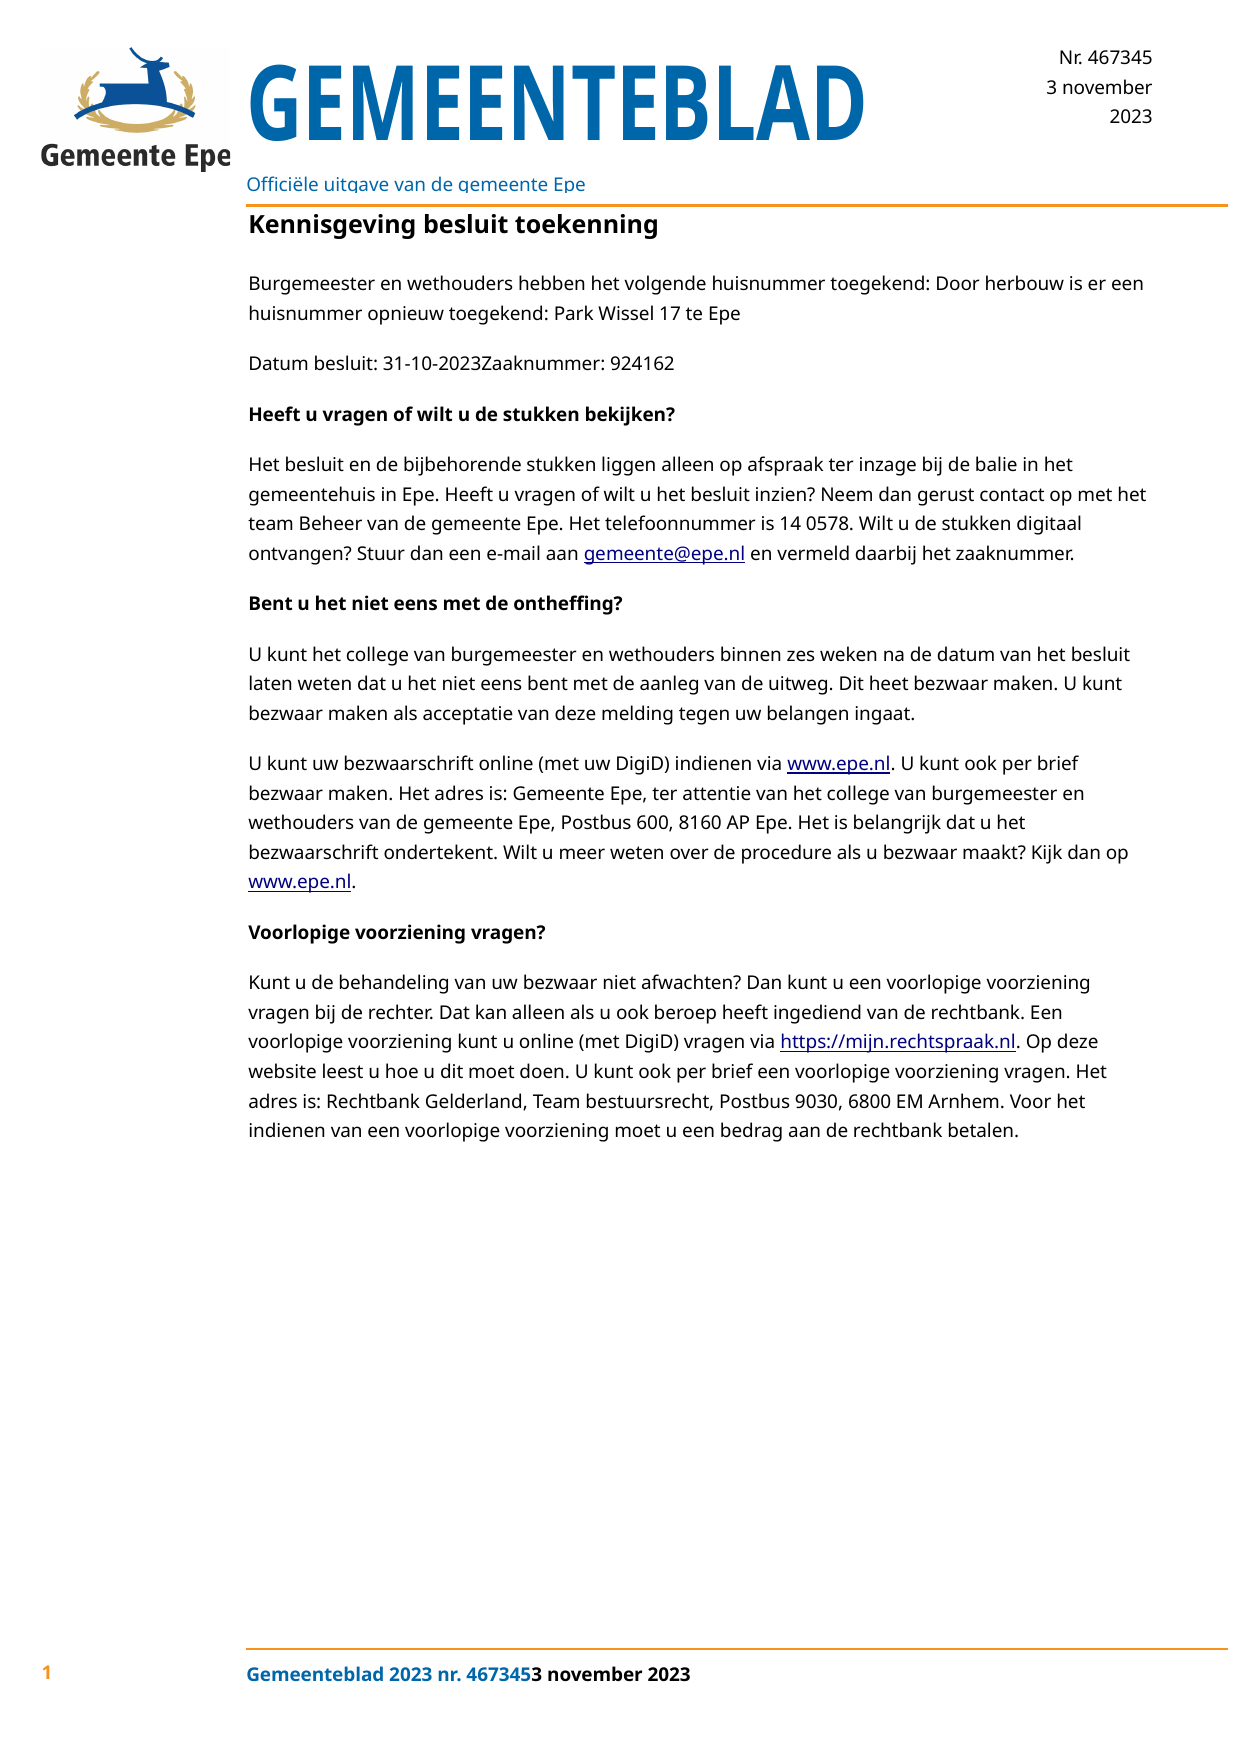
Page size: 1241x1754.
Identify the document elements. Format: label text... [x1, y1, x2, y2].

text Datum besluit: 31-10-2023Zaaknummer: 924162 [248, 350, 1152, 376]
text Kennisgeving besluit toekenning [248, 207, 1152, 241]
text U kunt het college van burgemeester en wethouders binnen zes weken na de datum van het besluit laten weten dat u het niet eens bent met de aanleg van de uitweg. Dit heet bezwaar maken. U kunt bezwaar maken als acceptatie van deze melding tegen uw belangen ingaat. [248, 641, 1152, 726]
picture [41, 47, 231, 172]
text Kunt u de behandeling van uw bezwaar niet afwachten? Dan kunt u een voorlopige voorziening vragen bij de rechter. Dat kan alleen als u ook beroep heeft ingediend van de rechtbank. Een voorlopige voorziening kunt u online (met DigiD) vragen via https://mijn.rechtspraak.nl. Op deze website leest u hoe u dit moet doen. U kunt ook per brief een voorlopige voorziening vragen. Het adres is: Rechtbank Gelderland, Team bestuursrecht, Postbus 9030, 6800 EM Arnhem. Voor het indienen van een voorlopige voorziening moet u een bedrag aan de rechtbank betalen. [248, 969, 1152, 1143]
text Heeft u vragen of wilt u de stukken bekijken? [248, 401, 1152, 426]
text Burgemeester en wethouders hebben het volgende huisnummer toegekend: Door herbouw is er een huisnummer opnieuw toegekend: Park Wissel 17 te Epe [248, 270, 1152, 326]
text Bent u het niet eens met de ontheffing? [248, 590, 1152, 616]
text U kunt uw bezwaarschrift online (met uw DigiD) indienen via www.epe.nl. U kunt ook per brief bezwaar maken. Het adres is: Gemeente Epe, ter attentie van het college van burgemeester en wethouders van de gemeente Epe, Postbus 600, 8160 AP Epe. Het is belangrijk dat u het bezwaarschrift ondertekent. Wilt u meer weten over de procedure als u bezwaar maakt? Kijk dan op www.epe.nl. [248, 750, 1152, 894]
text Voorlopige voorziening vragen? [248, 919, 1152, 945]
text Het besluit en de bijbehorende stukken liggen alleen op afspraak ter inzage bij de balie in het gemeentehuis in Epe. Heeft u vragen of wilt u het besluit inzien? Neem dan gerust contact op met het team Beheer van de gemeente Epe. Het telefoonnummer is 14 0578. Wilt u de stukken digitaal ontvangen? Stuur dan een e-mail aan gemeente@epe.nl en vermeld daarbij het zaaknummer. [248, 451, 1152, 566]
